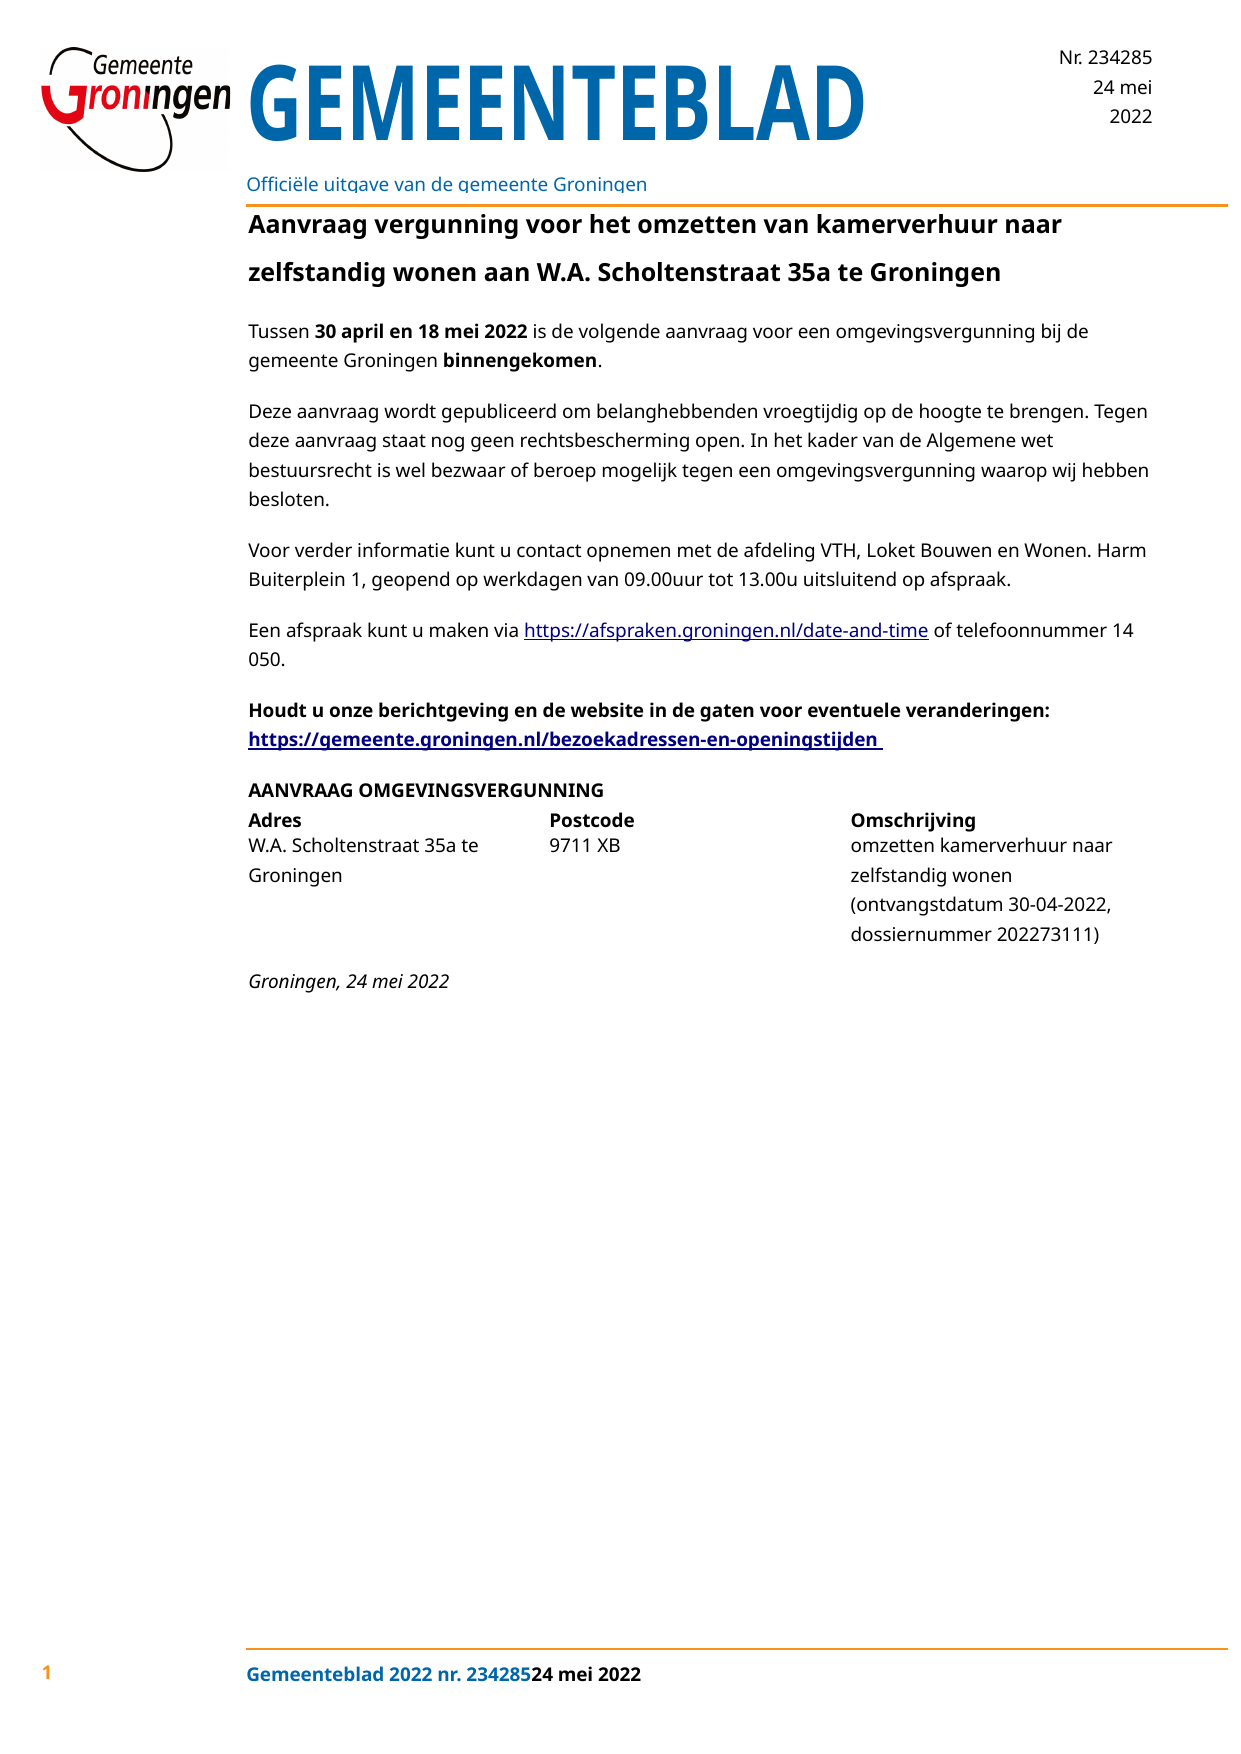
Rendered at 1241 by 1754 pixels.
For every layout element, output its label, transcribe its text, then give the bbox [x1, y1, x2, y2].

text AANVRAAG OMGEVINGSVERGUNNING [248, 777, 1152, 803]
text Een afspraak kunt u maken via https://afspraken.groningen.nl/date-and-time of telefoonnummer 14 050. [248, 617, 1152, 672]
text Deze aanvraag wordt gepubliceerd om belanghebbenden vroegtijdig op de hoogte te brengen. Tegen deze aanvraag staat nog geen rechtsbescherming open. In het kader van de Algemene wet bestuursrecht is wel bezwaar of beroep mogelijk tegen een omgevingsvergunning waarop wij hebben besloten. [248, 398, 1152, 512]
text Aanvraag vergunning voor het omzetten van kamerverhuur naar zelfstandig wonen aan W.A. Scholtenstraat 35a te Groningen [248, 207, 1152, 288]
text Groningen, 24 mei 2022 [248, 968, 1152, 994]
picture [41, 47, 231, 172]
table_cell W.A. Scholtenstraat 35a te Groningen [248, 833, 549, 947]
table_header Postcode [549, 807, 850, 832]
table_cell omzetten kamerverhuur naar zelfstandig wonen (ontvangstdatum 30-04-2022, dossiernummer 202273111) [850, 833, 1152, 947]
text Tussen 30 april en 18 mei 2022 is de volgende aanvraag voor een omgevingsvergunning bij de gemeente Groningen binnengekomen. [248, 318, 1152, 373]
text Houdt u onze berichtgeving en de website in de gaten voor eventuele veranderingen: https://gemeente.groningen.nl/bezoekadressen-en-openingstijden [248, 697, 1152, 752]
table_cell 9711 XB [549, 833, 850, 947]
text Voor verder informatie kunt u contact opnemen met de afdeling VTH, Loket Bouwen en Wonen. Harm Buiterplein 1, geopend op werkdagen van 09.00uur tot 13.00u uitsluitend op afspraak. [248, 537, 1152, 592]
table_header Adres [248, 807, 549, 832]
table_header Omschrijving [850, 807, 1152, 832]
